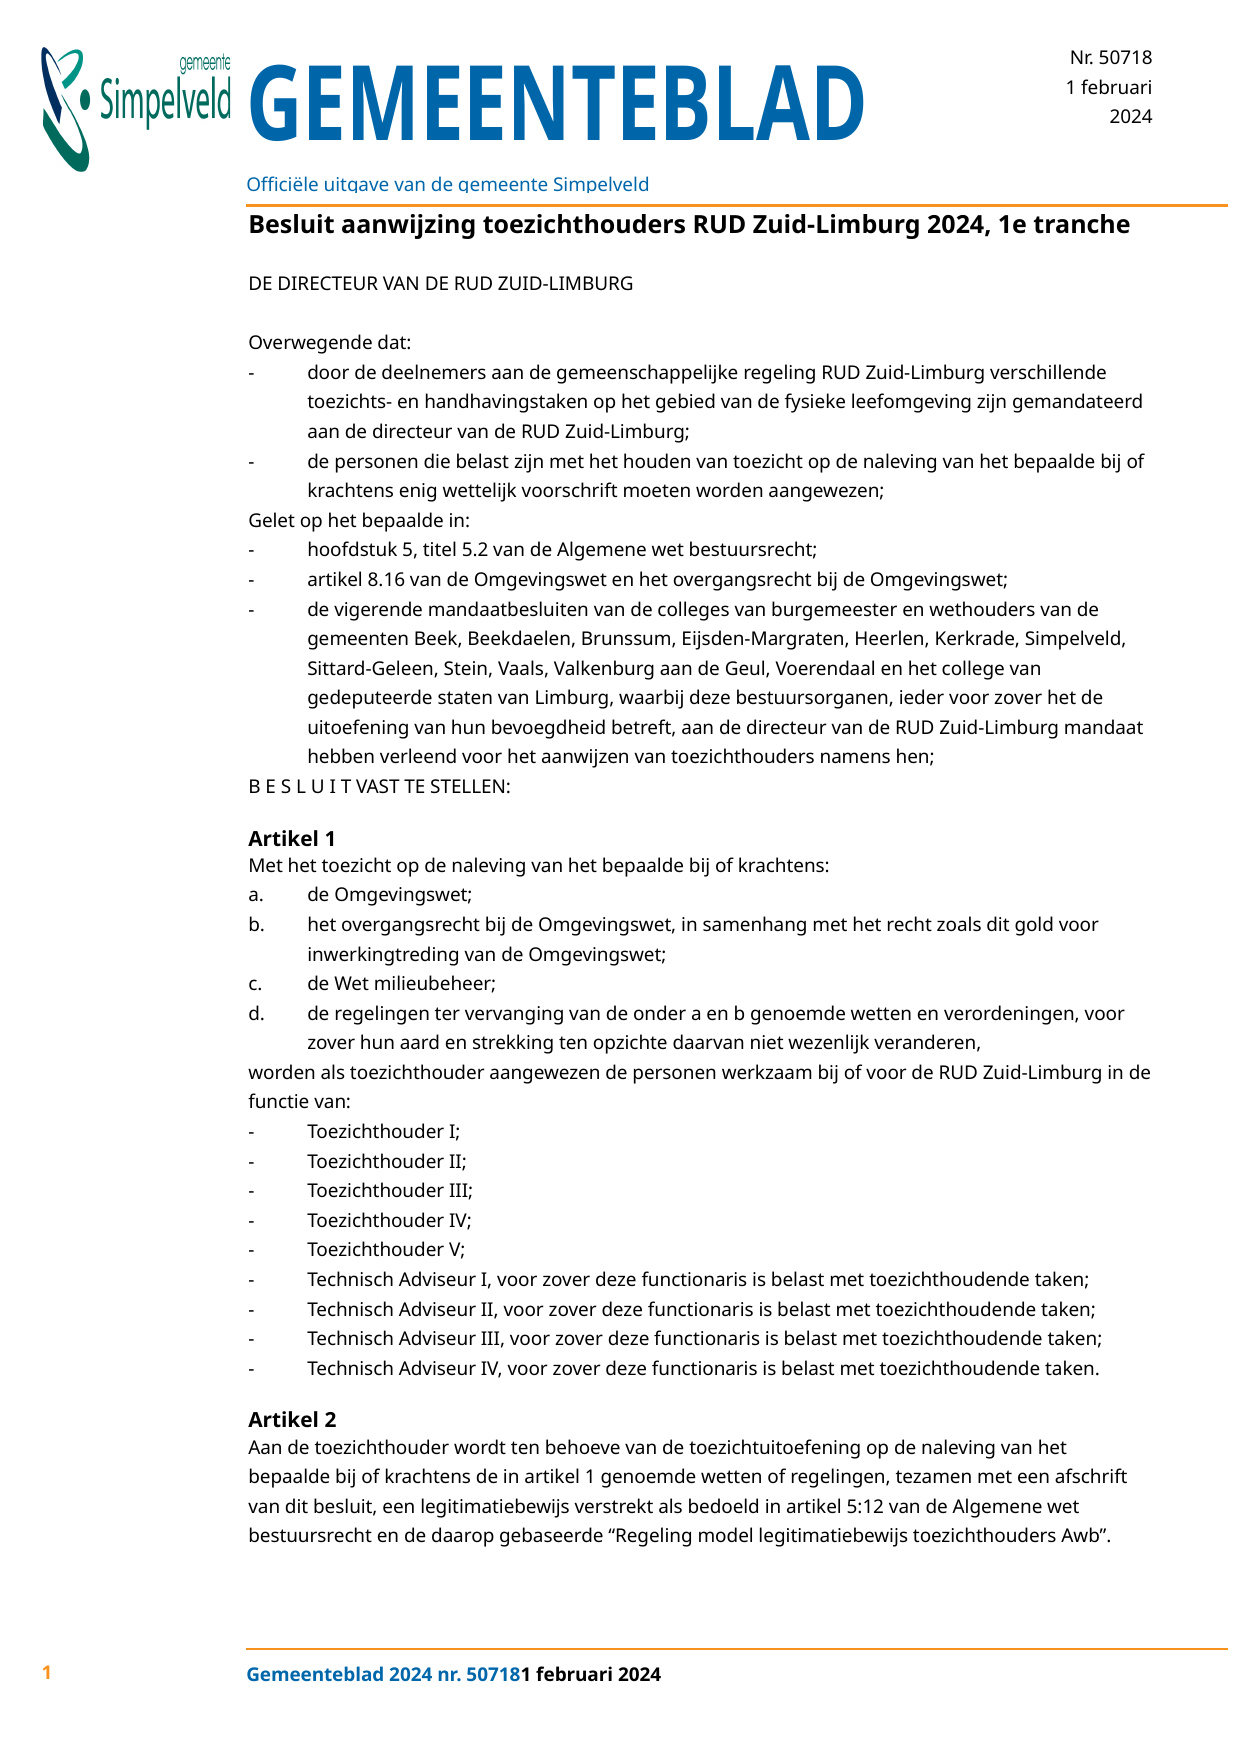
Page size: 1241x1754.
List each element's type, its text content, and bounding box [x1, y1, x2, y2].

list Toezichthouder I; [248, 1118, 1152, 1144]
list artikel 8.16 van de Omgevingswet en het overgangsrecht bij de Omgevingswet; [248, 566, 1152, 592]
list door de deelnemers aan de gemeenschappelijke regeling RUD Zuid-Limburg verschillende toezichts- en handhavingstaken op het gebied van de fysieke leefomgeving zijn gemandateerd aan de directeur van de RUD Zuid-Limburg; [248, 359, 1152, 444]
list Toezichthouder III; [248, 1177, 1152, 1203]
text Aan de toezichthouder wordt ten behoeve van de toezichtuitoefening op de naleving van het bepaalde bij of krachtens de in artikel 1 genoemde wetten of regelingen, tezamen met een afschrift van dit besluit, een legitimatiebewijs verstrekt als bedoeld in artikel 5:12 van de Algemene wet bestuursrecht en de daarop gebaseerde “Regeling model legitimatiebewijs toezichthouders Awb”. [248, 1434, 1152, 1548]
list Technisch Adviseur I, voor zover deze functionaris is belast met toezichthoudende taken; [248, 1266, 1152, 1292]
list hoofdstuk 5, titel 5.2 van de Algemene wet bestuursrecht; [248, 537, 1152, 562]
list de regelingen ter vervanging van de onder a en b genoemde wetten en verordeningen, voor zover hun aard en strekking ten opzichte daarvan niet wezenlijk veranderen, [248, 1000, 1152, 1055]
list de vigerende mandaatbesluiten van de colleges van burgemeester en wethouders van de gemeenten Beek, Beekdaelen, Brunssum, Eijsden-Margraten, Heerlen, Kerkrade, Simpelveld, Sittard-Geleen, Stein, Vaals, Valkenburg aan de Geul, Voerendaal en het college van gedeputeerde staten van Limburg, waarbij deze bestuursorganen, ieder voor zover het de uitoefening van hun bevoegdheid betreft, aan de directeur van de RUD Zuid-Limburg mandaat hebben verleend voor het aanwijzen van toezichthouders namens hen; [248, 596, 1152, 769]
list de personen die belast zijn met het houden van toezicht op de naleving van het bepaalde bij of krachtens enig wettelijk voorschrift moeten worden aangewezen; [248, 448, 1152, 503]
text Artikel 1 [248, 824, 1152, 852]
list Technisch Adviseur IV, voor zover deze functionaris is belast met toezichthoudende taken. [248, 1355, 1152, 1381]
picture [41, 47, 231, 172]
text worden als toezichthouder aangewezen de personen werkzaam bij of voor de RUD Zuid-Limburg in de functie van: [248, 1059, 1152, 1114]
list Toezichthouder II; [248, 1148, 1152, 1174]
list Technisch Adviseur III, voor zover deze functionaris is belast met toezichthoudende taken; [248, 1325, 1152, 1351]
text DE DIRECTEUR VAN DE RUD ZUID-LIMBURG [248, 270, 1152, 296]
list het overgangsrecht bij de Omgevingswet, in samenhang met het recht zoals dit gold voor inwerkingtreding van de Omgevingswet; [248, 911, 1152, 967]
list de Wet milieubeheer; [248, 970, 1152, 996]
list Technisch Adviseur II, voor zover deze functionaris is belast met toezichthoudende taken; [248, 1296, 1152, 1322]
text Besluit aanwijzing toezichthouders RUD Zuid-Limburg 2024, 1e tranche [248, 207, 1152, 241]
text B E S L U I T VAST TE STELLEN: [248, 773, 1152, 799]
text Overwegende dat: [248, 329, 1152, 355]
list Toezichthouder IV; [248, 1207, 1152, 1233]
list de Omgevingswet; [248, 882, 1152, 907]
text Gelet op het bepaalde in: [248, 507, 1152, 533]
text Met het toezicht op de naleving van het bepaalde bij of krachtens: [248, 852, 1152, 878]
list Toezichthouder V; [248, 1237, 1152, 1262]
text Artikel 2 [248, 1405, 1152, 1434]
